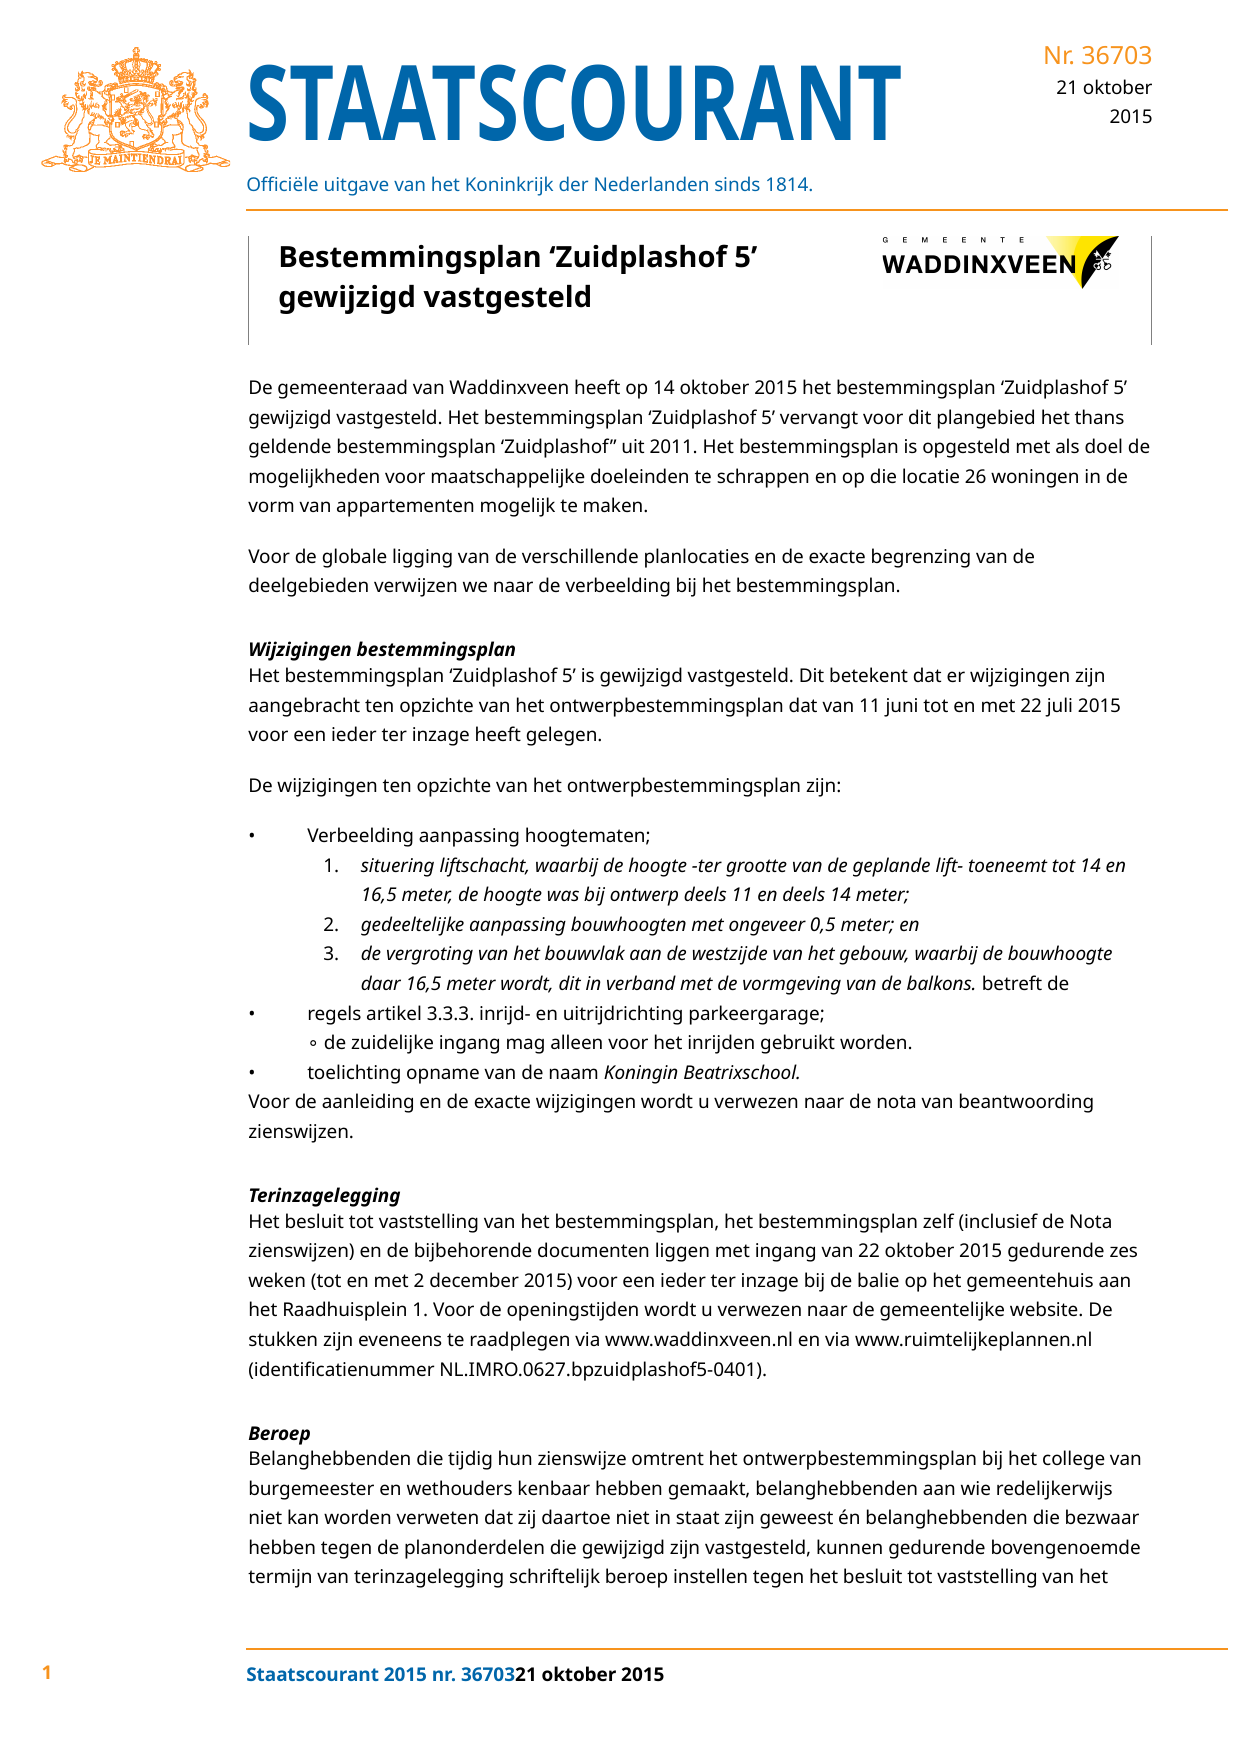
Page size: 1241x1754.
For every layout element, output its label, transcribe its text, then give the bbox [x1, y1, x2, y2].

list situering liftschacht, waarbij de hoogte -ter grootte van de geplande lift- toeneemt tot 14 en 16,5 meter, de hoogte was bij ontwerp deels 11 en deels 14 meter; [323, 852, 1152, 907]
picture [882, 236, 1119, 289]
table_header [850, 236, 1151, 345]
list ∘ de zuidelijke ingang mag alleen voor het inrijden gebruikt worden. [248, 1029, 1152, 1055]
text Belanghebbenden die tijdig hun zienswijze omtrent het ontwerpbestemmingsplan bij het college van burgemeester en wethouders kenbaar hebben gemaakt, belanghebbenden aan wie redelijkerwijs niet kan worden verweten dat zij daartoe niet in staat zijn geweest én belanghebbenden die bezwaar hebben tegen de planonderdelen die gewijzigd zijn vastgesteld, kunnen gedurende bovengenoemde termijn van terinzagelegging schriftelijk beroep instellen tegen het besluit tot vaststelling van het [248, 1445, 1152, 1589]
table_header Bestemmingsplan ‘Zuidplashof 5’ gewijzigd vastgesteld [249, 236, 850, 345]
text De wijzigingen ten opzichte van het ontwerpbestemmingsplan zijn: [248, 772, 1152, 798]
text Wijzigingen bestemmingsplan [248, 637, 1152, 662]
list de vergroting van het bouwvlak aan de westzijde van het gebouw, waarbij de bouwhoogte daar 16,5 meter wordt, dit in verband met de vormgeving van de balkons. betreft de [323, 941, 1152, 996]
list toelichting opname van de naam Koningin Beatrixschool. [248, 1059, 1152, 1085]
text Beroep [248, 1420, 1152, 1445]
text Terinzagelegging [248, 1182, 1152, 1208]
list Verbeelding aanpassing hoogtematen; [248, 822, 1152, 848]
text Het bestemmingsplan ‘Zuidplashof 5’ is gewijzigd vastgesteld. Dit betekent dat er wijzigingen zijn aangebracht ten opzichte van het ontwerpbestemmingsplan dat van 11 juni tot en met 22 juli 2015 voor een ieder ter inzage heeft gelegen. [248, 662, 1152, 747]
list regels artikel 3.3.3. inrijd- en uitrijdrichting parkeergarage; [248, 1000, 1152, 1026]
picture [41, 47, 231, 172]
text De gemeenteraad van Waddinxveen heeft op 14 oktober 2015 het bestemmingsplan ‘Zuidplashof 5’ gewijzigd vastgesteld. Het bestemmingsplan ‘Zuidplashof 5’ vervangt voor dit plangebied het thans geldende bestemmingsplan ‘Zuidplashof” uit 2011. Het bestemmingsplan is opgesteld met als doel de mogelijkheden voor maatschappelijke doeleinden te schrappen en op die locatie 26 woningen in de vorm van appartementen mogelijk te maken. [248, 374, 1152, 518]
text Voor de aanleiding en de exacte wijzigingen wordt u verwezen naar de nota van beantwoording zienswijzen. [248, 1088, 1152, 1144]
text Het besluit tot vaststelling van het bestemmingsplan, het bestemmingsplan zelf (inclusief de Nota zienswijzen) en de bijbehorende documenten liggen met ingang van 22 oktober 2015 gedurende zes weken (tot en met 2 december 2015) voor een ieder ter inzage bij de balie op het gemeentehuis aan het Raadhuisplein 1. Voor de openingstijden wordt u verwezen naar de gemeentelijke website. De stukken zijn eveneens te raadplegen via www.waddinxveen.nl en via www.ruimtelijkeplannen.nl (identificatienummer NL.IMRO.0627.bpzuidplashof5-0401). [248, 1208, 1152, 1381]
text Voor de globale ligging van de verschillende planlocaties en de exacte begrenzing van de deelgebieden verwijzen we naar de verbeelding bij het bestemmingsplan. [248, 543, 1152, 598]
list gedeeltelijke aanpassing bouwhoogten met ongeveer 0,5 meter; en [323, 911, 1152, 937]
